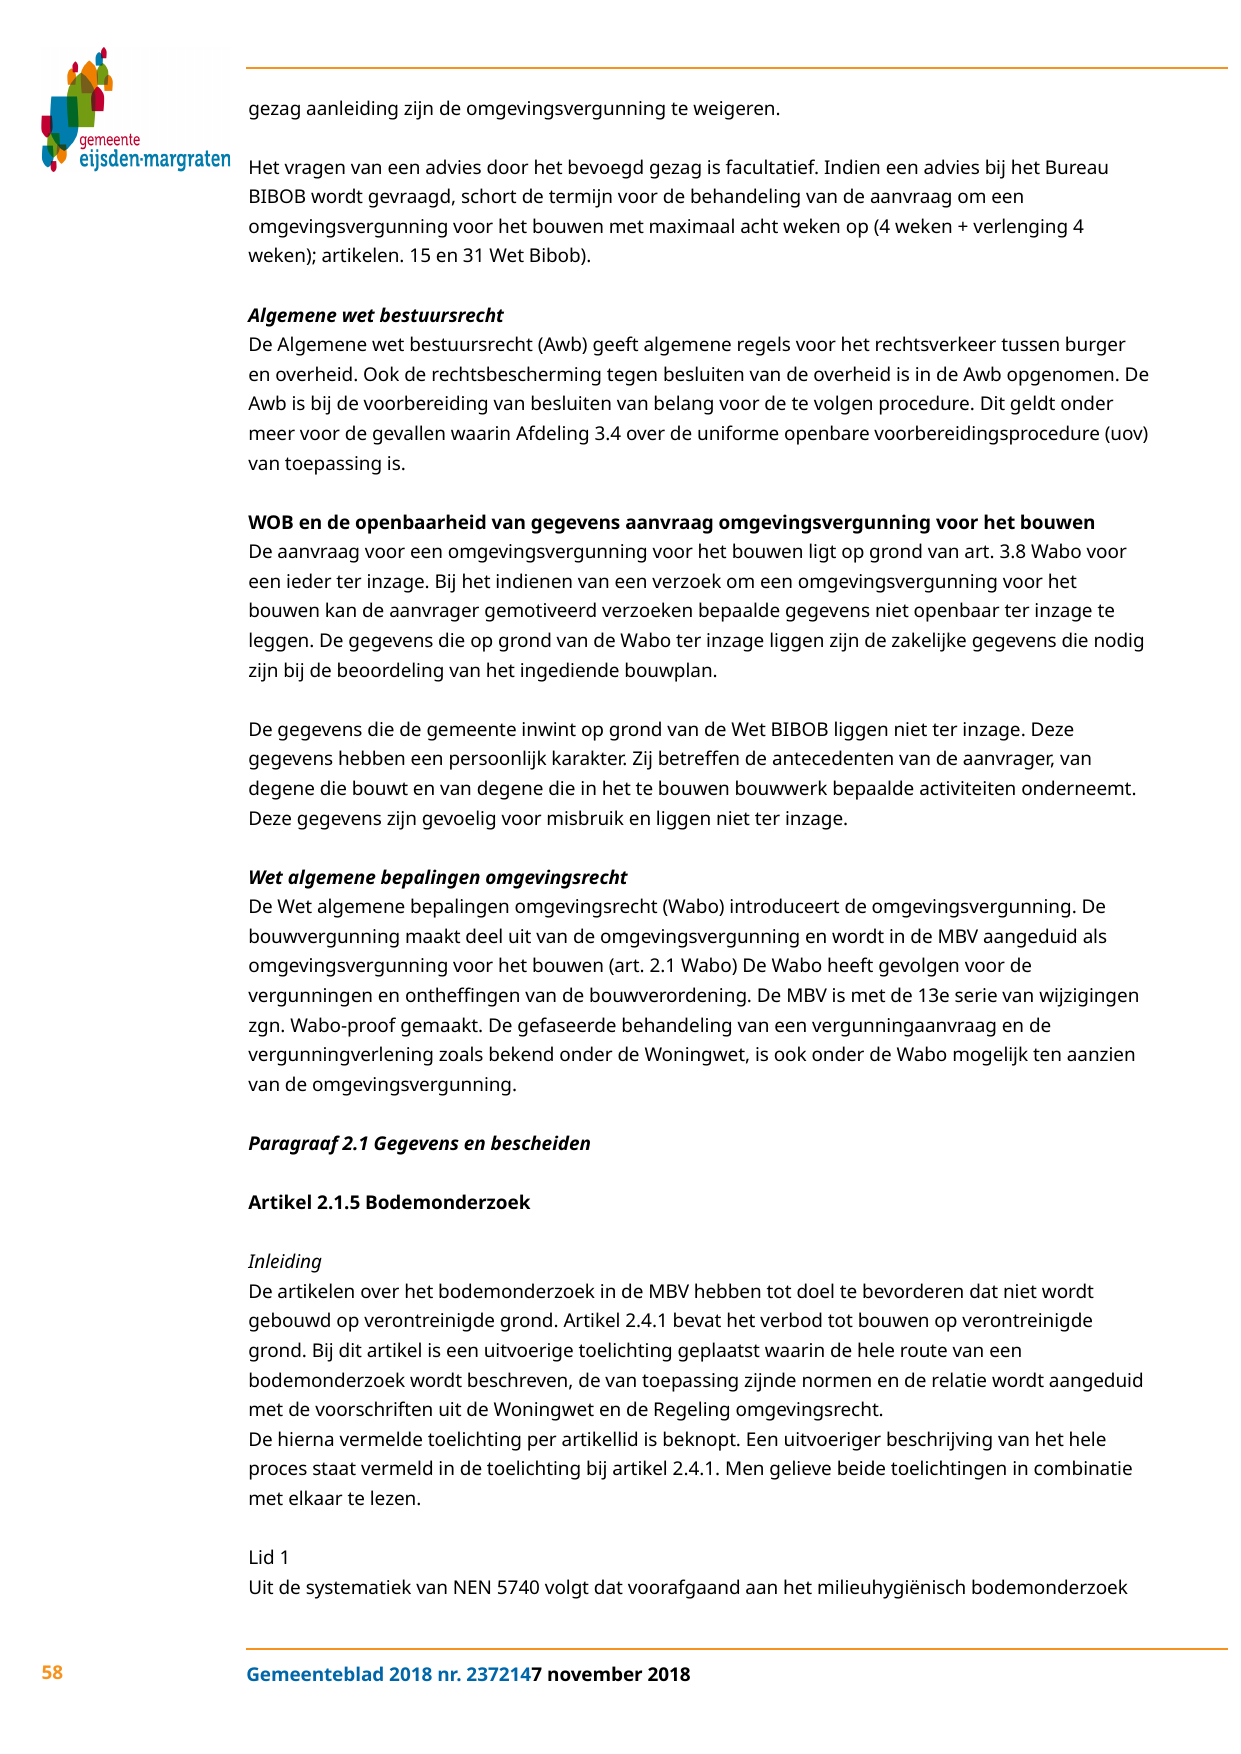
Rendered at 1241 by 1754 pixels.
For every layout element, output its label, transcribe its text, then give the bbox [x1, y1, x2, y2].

text Uit de systematiek van NEN 5740 volgt dat voorafgaand aan het milieuhygiënisch bodemonderzoek [248, 1574, 1152, 1600]
text De Algemene wet bestuursrecht (Awb) geeft algemene regels voor het rechtsverkeer tussen burger en overheid. Ook de rechtsbescherming tegen besluiten van de overheid is in de Awb opgenomen. De Awb is bij de voorbereiding van besluiten van belang voor de te volgen procedure. Dit geldt onder meer voor de gevallen waarin Afdeling 3.4 over de uniforme openbare voorbereidingsprocedure (uov) van toepassing is. [248, 331, 1152, 476]
text Het vragen van een advies door het bevoegd gezag is facultatief. Indien een advies bij het Bureau BIBOB wordt gevraagd, schort de termijn voor de behandeling van de aanvraag om een omgevingsvergunning voor het bouwen met maximaal acht weken op (4 weken + verlenging 4 weken); artikelen. 15 en 31 Wet Bibob). [248, 154, 1152, 268]
text De artikelen over het bodemonderzoek in de MBV hebben tot doel te bevorderen dat niet wordt gebouwd op verontreinigde grond. Artikel 2.4.1 bevat het verbod tot bouwen op verontreinigde grond. Bij dit artikel is een uitvoerige toelichting geplaatst waarin de hele route van een bodemonderzoek wordt beschreven, de van toepassing zijnde normen en de relatie wordt aangeduid met de voorschriften uit de Woningwet en de Regeling omgevingsrecht. [248, 1278, 1152, 1422]
text Algemene wet bestuursrecht [248, 302, 1152, 328]
text De aanvraag voor een omgevingsvergunning voor het bouwen ligt op grond van art. 3.8 Wabo voor een ieder ter inzage. Bij het indienen van een verzoek om een omgevingsvergunning voor het bouwen kan de aanvrager gemotiveerd verzoeken bepaalde gegevens niet openbaar ter inzage te leggen. De gegevens die op grond van de Wabo ter inzage liggen zijn de zakelijke gegevens die nodig zijn bij de beoordeling van het ingediende bouwplan. [248, 538, 1152, 683]
text Inleiding [248, 1248, 1152, 1274]
text gezag aanleiding zijn de omgevingsvergunning te weigeren. [248, 95, 1152, 121]
picture [41, 47, 231, 172]
text De hierna vermelde toelichting per artikellid is beknopt. Een uitvoeriger beschrijving van het hele proces staat vermeld in de toelichting bij artikel 2.4.1. Men gelieve beide toelichtingen in combinatie met elkaar te lezen. [248, 1426, 1152, 1511]
text Artikel 2.1.5 Bodemonderzoek [248, 1189, 1152, 1215]
text De Wet algemene bepalingen omgevingsrecht (Wabo) introduceert de omgevingsvergunning. De bouwvergunning maakt deel uit van de omgevingsvergunning en wordt in de MBV aangeduid als omgevingsvergunning voor het bouwen (art. 2.1 Wabo) De Wabo heeft gevolgen voor de vergunningen en ontheffingen van de bouwverordening. De MBV is met de 13e serie van wijzigingen zgn. Wabo-proof gemaakt. De gefaseerde behandeling van een vergunningaanvraag en de vergunningverlening zoals bekend onder de Woningwet, is ook onder de Wabo mogelijk ten aanzien van de omgevingsvergunning. [248, 893, 1152, 1097]
text De gegevens die de gemeente inwint op grond van de Wet BIBOB liggen niet ter inzage. Deze gegevens hebben een persoonlijk karakter. Zij betreffen de antecedenten van de aanvrager, van degene die bouwt en van degene die in het te bouwen bouwwerk bepaalde activiteiten onderneemt. Deze gegevens zijn gevoelig voor misbruik en liggen niet ter inzage. [248, 716, 1152, 831]
text Lid 1 [248, 1544, 1152, 1570]
text Wet algemene bepalingen omgevingsrecht [248, 864, 1152, 890]
text WOB en de openbaarheid van gegevens aanvraag omgevingsvergunning voor het bouwen [248, 509, 1152, 535]
text Paragraaf 2.1 Gegevens en bescheiden [248, 1130, 1152, 1156]
